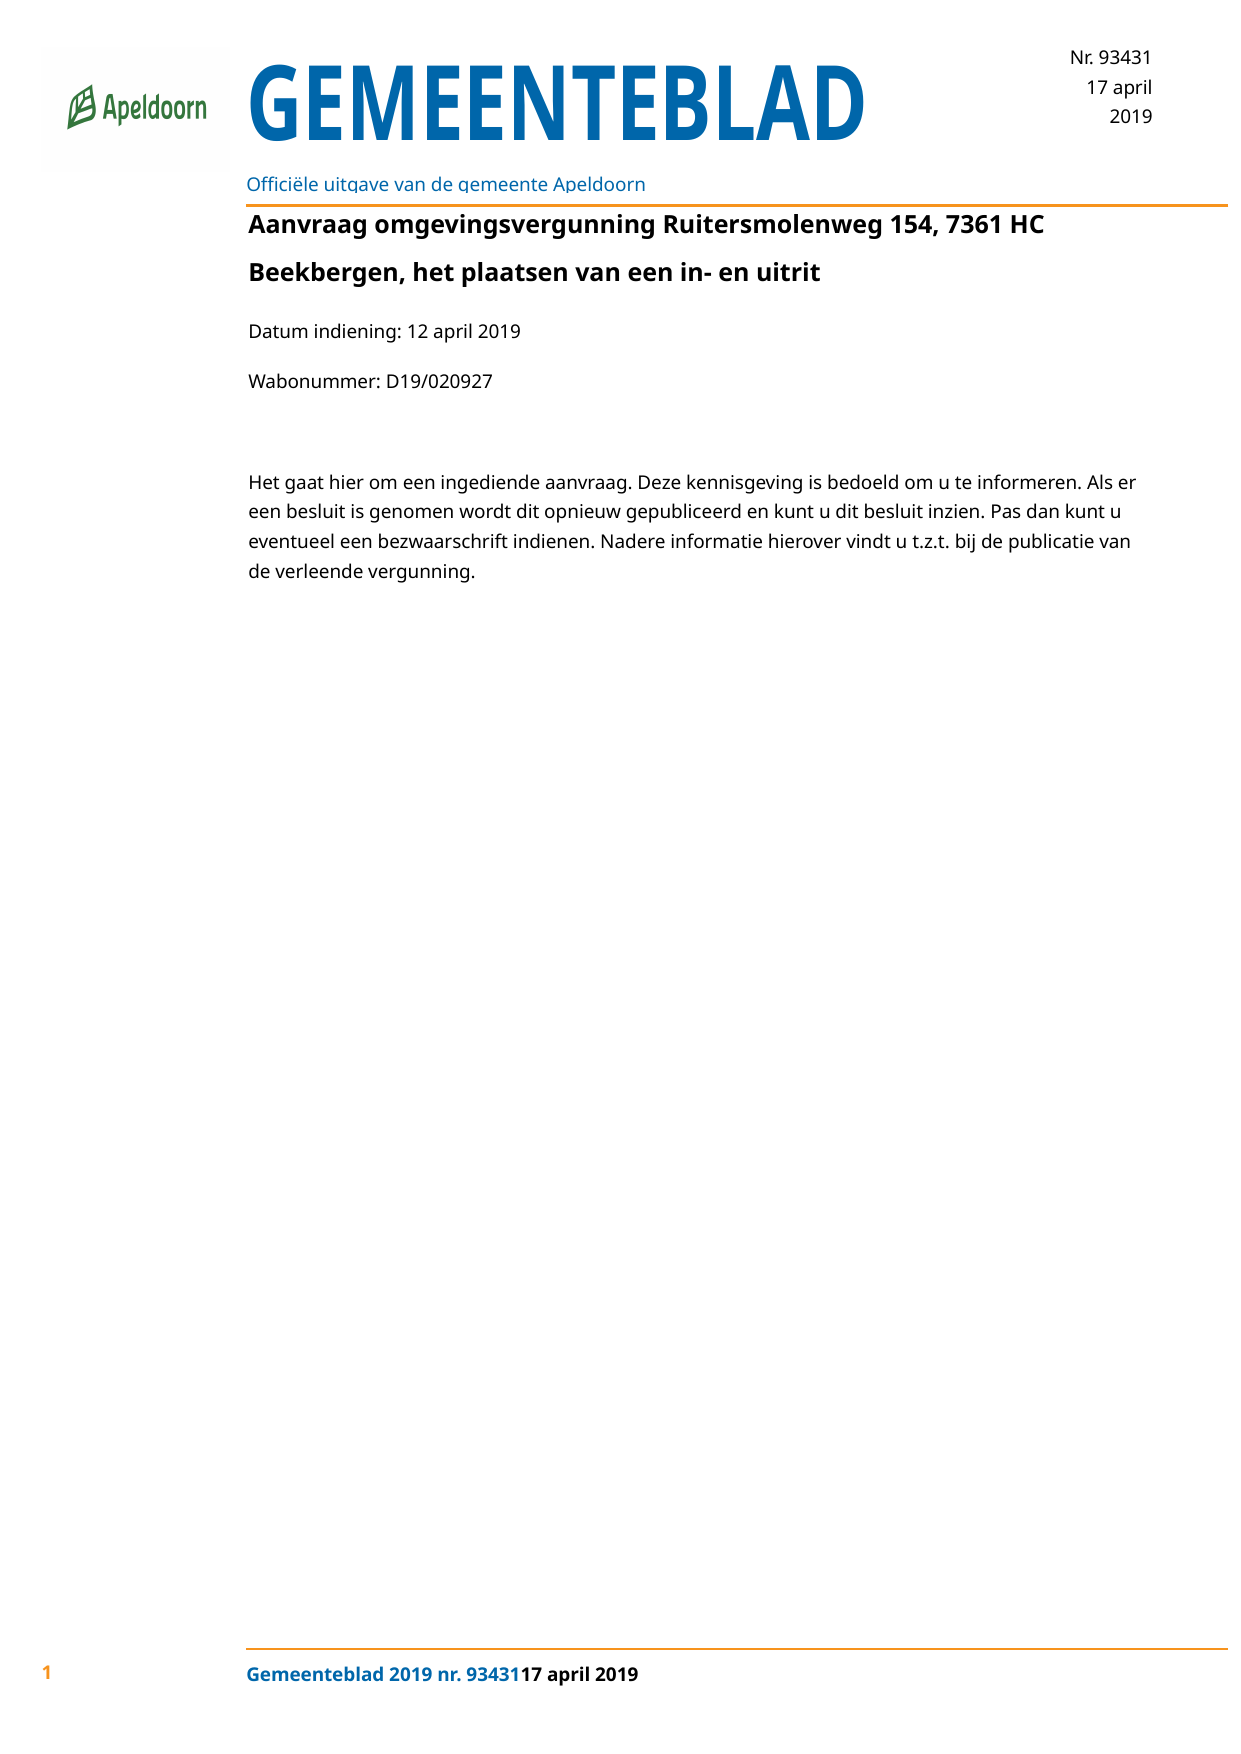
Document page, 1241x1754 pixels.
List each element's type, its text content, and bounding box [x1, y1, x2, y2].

text Aanvraag omgevingsvergunning Ruitersmolenweg 154, 7361 HC Beekbergen, het plaatsen van een in- en uitrit [248, 207, 1152, 288]
text Wabonummer: D19/020927 [248, 368, 1152, 394]
text Datum indiening: 12 april 2019 [248, 318, 1152, 344]
text Het gaat hier om een ingediende aanvraag. Deze kennisgeving is bedoeld om u te informeren. Als er een besluit is genomen wordt dit opnieuw gepubliceerd en kunt u dit besluit inzien. Pas dan kunt u eventueel een bezwaarschrift indienen. Nadere informatie hierover vindt u t.z.t. bij de publicatie van de verleende vergunning. [248, 469, 1152, 584]
picture [41, 47, 231, 172]
